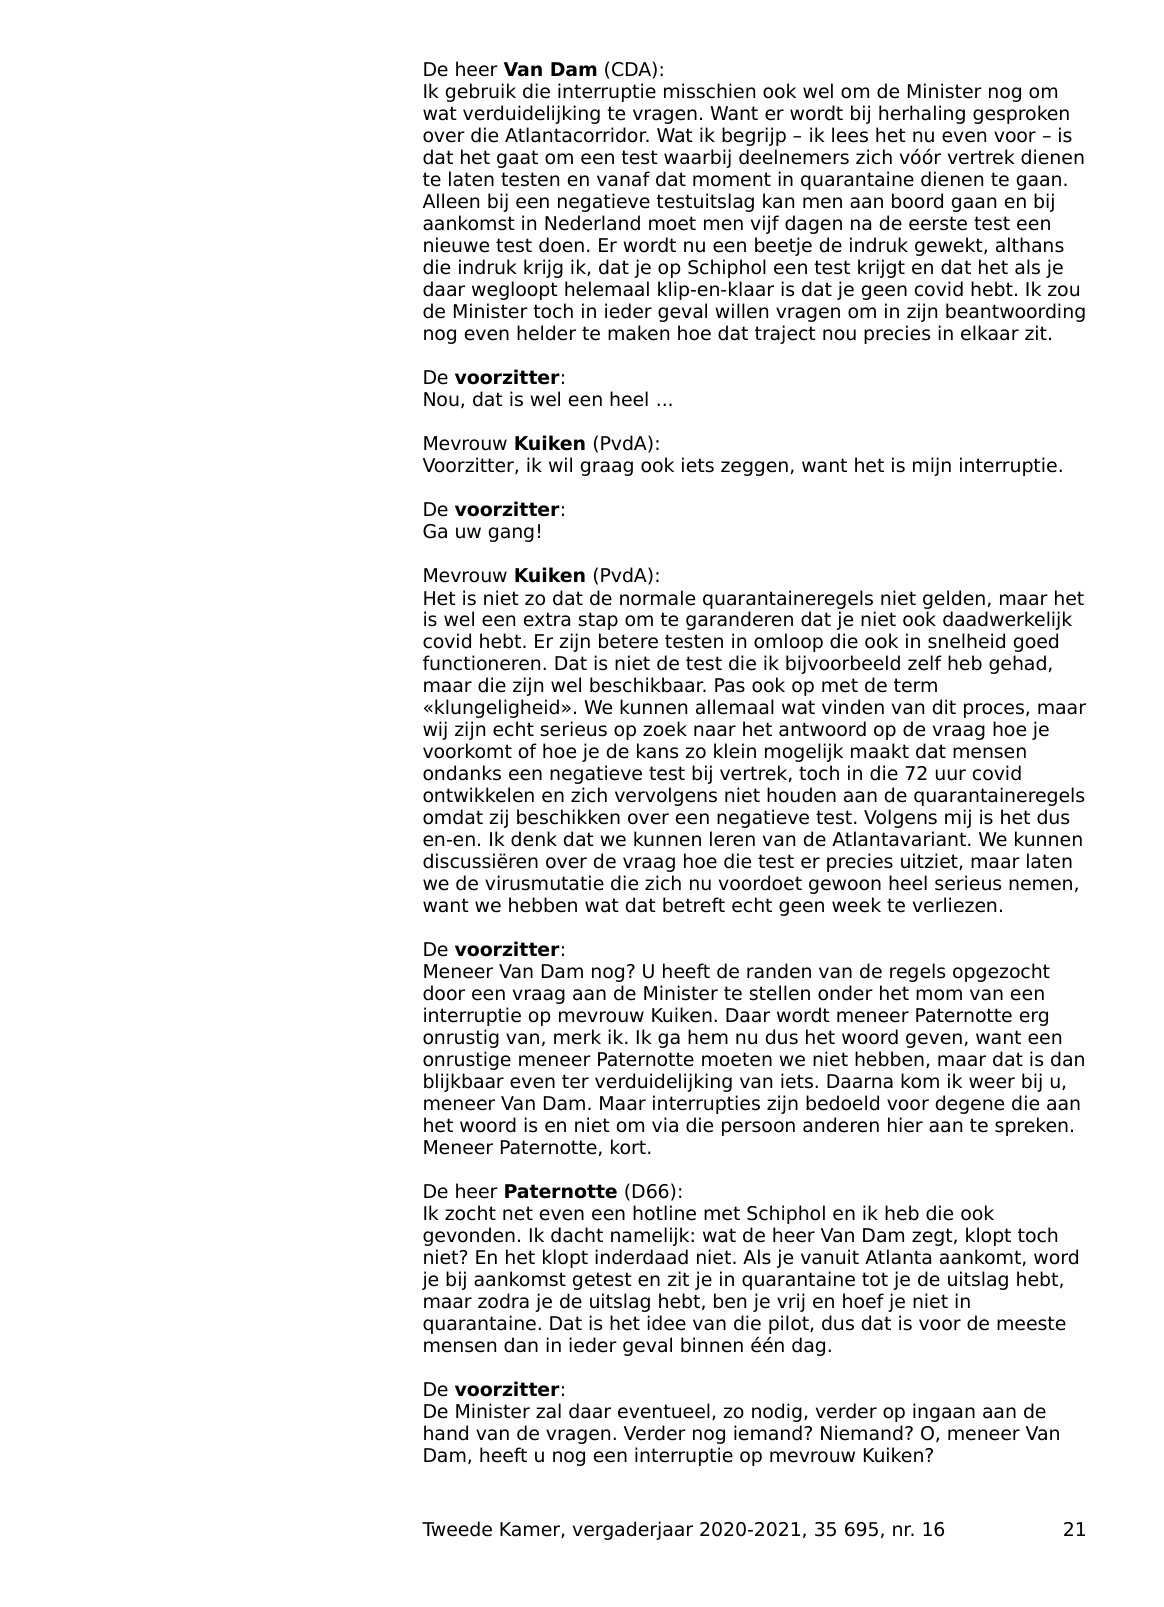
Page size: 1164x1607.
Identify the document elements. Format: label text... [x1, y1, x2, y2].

text De voorzitter: [422, 939, 1087, 961]
text Ik gebruik die interruptie misschien ook wel om de Minister nog om wat verduidelijking te vragen. Want er wordt bij herhaling gesproken over die Atlantacorridor. Wat ik begrijp – ik lees het nu even voor – is dat het gaat om een test waarbij deelnemers zich vóór vertrek dienen te laten testen en vanaf dat moment in quarantaine dienen te gaan. Alleen bij een negatieve testuitslag kan men aan boord gaan en bij aankomst in Nederland moet men vijf dagen na de eerste test een nieuwe test doen. Er wordt nu een beetje de indruk gewekt, althans die indruk krijg ik, dat je op Schiphol een test krijgt en dat het als je daar wegloopt helemaal klip-en-klaar is dat je geen covid hebt. Ik zou de Minister toch in ieder geval willen vragen om in zijn beantwoording nog even helder te maken hoe dat traject nou precies in elkaar zit. [422, 81, 1087, 345]
text De heer Van Dam (CDA): [422, 59, 1087, 81]
text De voorzitter: [422, 1379, 1087, 1401]
text Meneer Van Dam nog? U heeft de randen van de regels opgezocht door een vraag aan de Minister te stellen onder het mom van een interruptie op mevrouw Kuiken. Daar wordt meneer Paternotte erg onrustig van, merk ik. Ik ga hem nu dus het woord geven, want een onrustige meneer Paternotte moeten we niet hebben, maar dat is dan blijkbaar even ter verduidelijking van iets. Daarna kom ik weer bij u, meneer Van Dam. Maar interrupties zijn bedoeld voor degene die aan het woord is en niet om via die persoon anderen hier aan te spreken. Meneer Paternotte, kort. [422, 961, 1087, 1159]
text De Minister zal daar eventueel, zo nodig, verder op ingaan aan de hand van de vragen. Verder nog iemand? Niemand? O, meneer Van Dam, heeft u nog een interruptie op mevrouw Kuiken? [422, 1401, 1087, 1467]
text Voorzitter, ik wil graag ook iets zeggen, want het is mijn interruptie. [422, 455, 1087, 477]
text Ik zocht net even een hotline met Schiphol en ik heb die ook gevonden. Ik dacht namelijk: wat de heer Van Dam zegt, klopt toch niet? En het klopt inderdaad niet. Als je vanuit Atlanta aankomt, word je bij aankomst getest en zit je in quarantaine tot je de uitslag hebt, maar zodra je de uitslag hebt, ben je vrij en hoef je niet in quarantaine. Dat is het idee van die pilot, dus dat is voor de meeste mensen dan in ieder geval binnen één dag. [422, 1203, 1087, 1357]
text Het is niet zo dat de normale quarantaineregels niet gelden, maar het is wel een extra stap om te garanderen dat je niet ook daadwerkelijk covid hebt. Er zijn betere testen in omloop die ook in snelheid goed functioneren. Dat is niet de test die ik bijvoorbeeld zelf heb gehad, maar die zijn wel beschikbaar. Pas ook op met de term «klungeligheid». We kunnen allemaal wat vinden van dit proces, maar wij zijn echt serieus op zoek naar het antwoord op de vraag hoe je voorkomt of hoe je de kans zo klein mogelijk maakt dat mensen ondanks een negatieve test bij vertrek, toch in die 72 uur covid ontwikkelen en zich vervolgens niet houden aan de quarantaineregels omdat zij beschikken over een negatieve test. Volgens mij is het dus en-en. Ik denk dat we kunnen leren van de Atlantavariant. We kunnen discussiëren over de vraag hoe die test er precies uitziet, maar laten we de virusmutatie die zich nu voordoet gewoon heel serieus nemen, want we hebben wat dat betreft echt geen week te verliezen. [422, 587, 1087, 917]
text De heer Paternotte (D66): [422, 1181, 1087, 1203]
text Ga uw gang! [422, 521, 1087, 543]
text Mevrouw Kuiken (PvdA): [422, 565, 1087, 587]
text De voorzitter: [422, 367, 1087, 389]
text Mevrouw Kuiken (PvdA): [422, 433, 1087, 455]
text De voorzitter: [422, 499, 1087, 521]
text Nou, dat is wel een heel ... [422, 389, 1087, 411]
